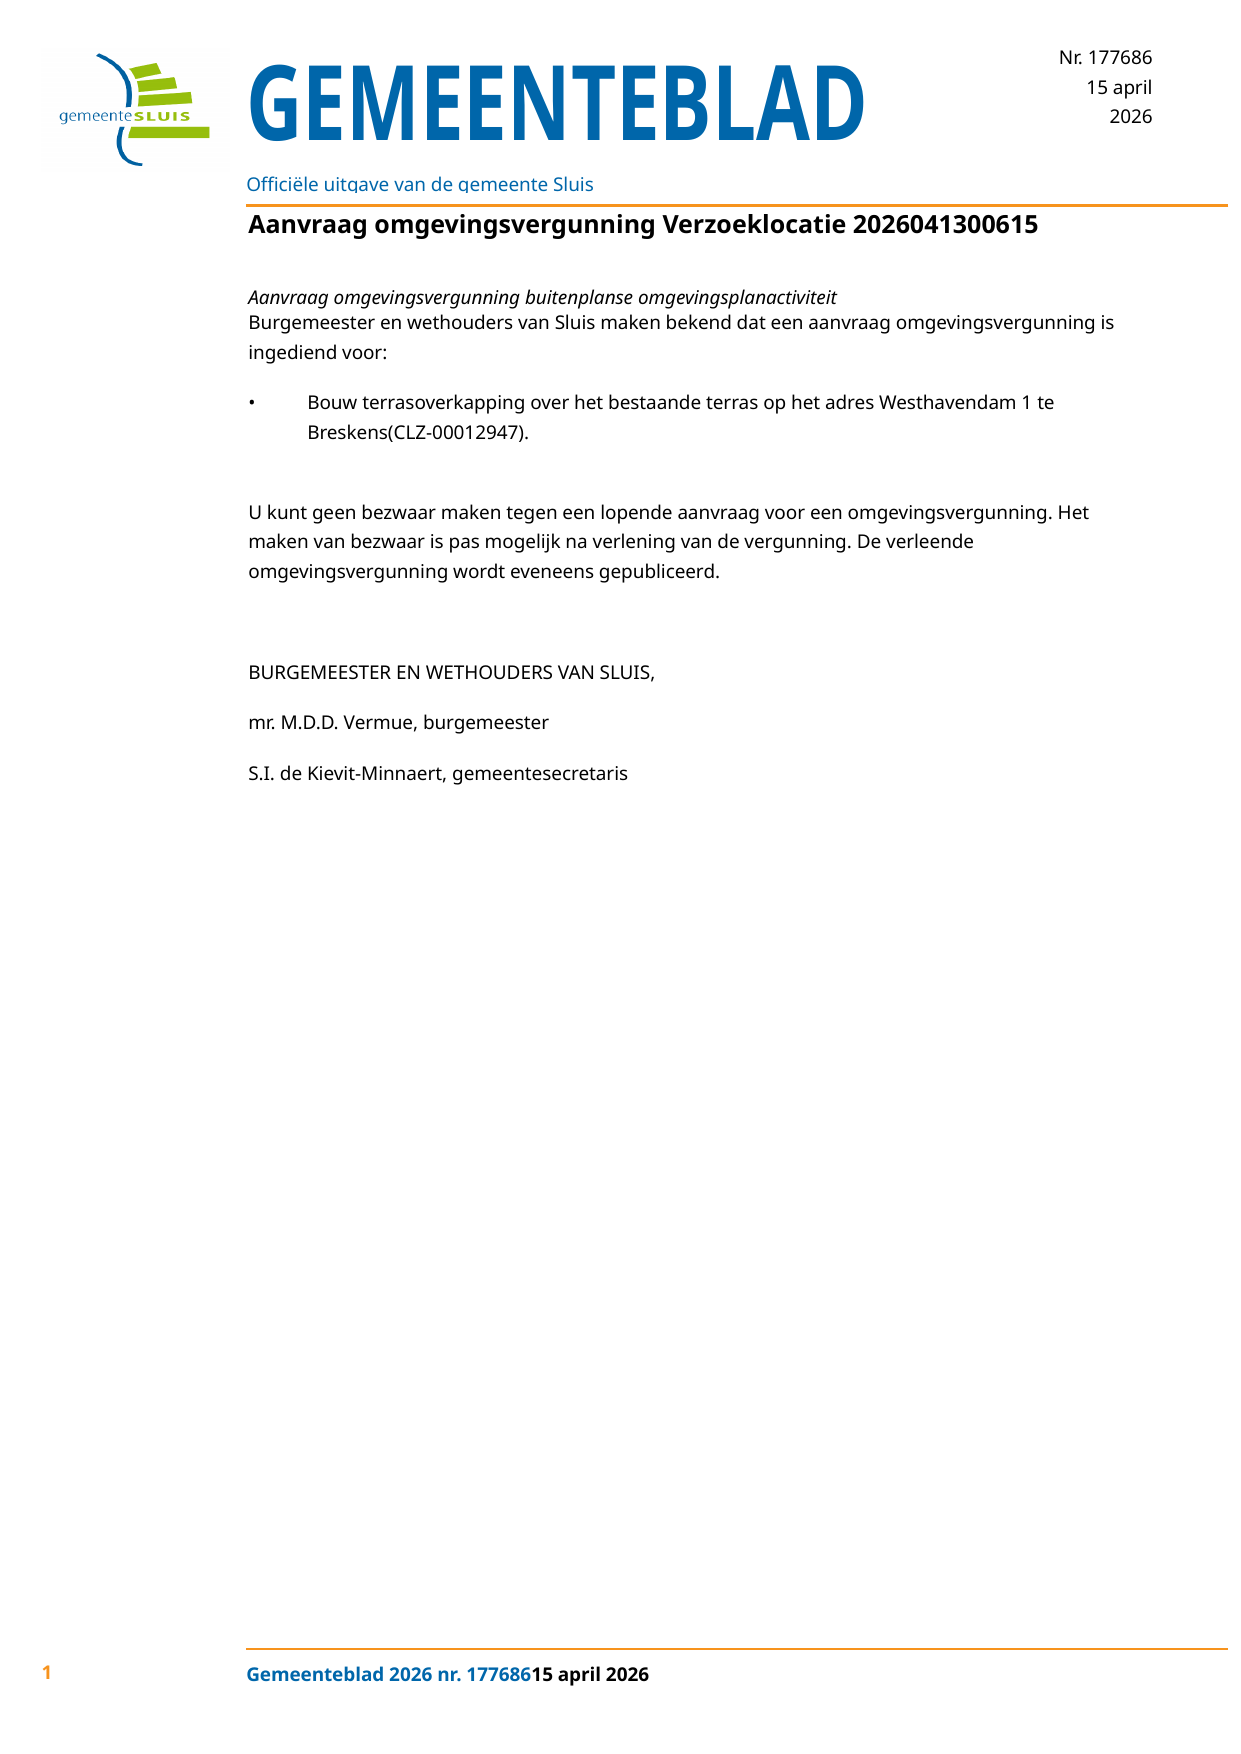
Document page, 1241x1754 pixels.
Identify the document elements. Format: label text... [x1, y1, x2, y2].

text mr. M.D.D. Vermue, burgemeester [248, 709, 1152, 735]
text BURGEMEESTER EN WETHOUDERS VAN SLUIS, [248, 659, 1152, 685]
text Aanvraag omgevingsvergunning buitenplanse omgevingsplanactiviteit [248, 284, 1152, 309]
text Burgemeester en wethouders van Sluis maken bekend dat een aanvraag omgevingsvergunning is ingediend voor: [248, 309, 1152, 365]
text Aanvraag omgevingsvergunning Verzoeklocatie 2026041300615 [248, 207, 1152, 241]
text U kunt geen bezwaar maken tegen een lopende aanvraag voor een omgevingsvergunning. Het maken van bezwaar is pas mogelijk na verlening van de vergunning. De verleende omgevingsvergunning wordt eveneens gepubliceerd. [248, 499, 1152, 584]
list Bouw terrasoverkapping over het bestaande terras op het adres Westhavendam 1 te Breskens(CLZ-00012947). [248, 389, 1152, 445]
picture [41, 47, 231, 172]
text S.I. de Kievit-Minnaert, gemeentesecretaris [248, 760, 1152, 786]
